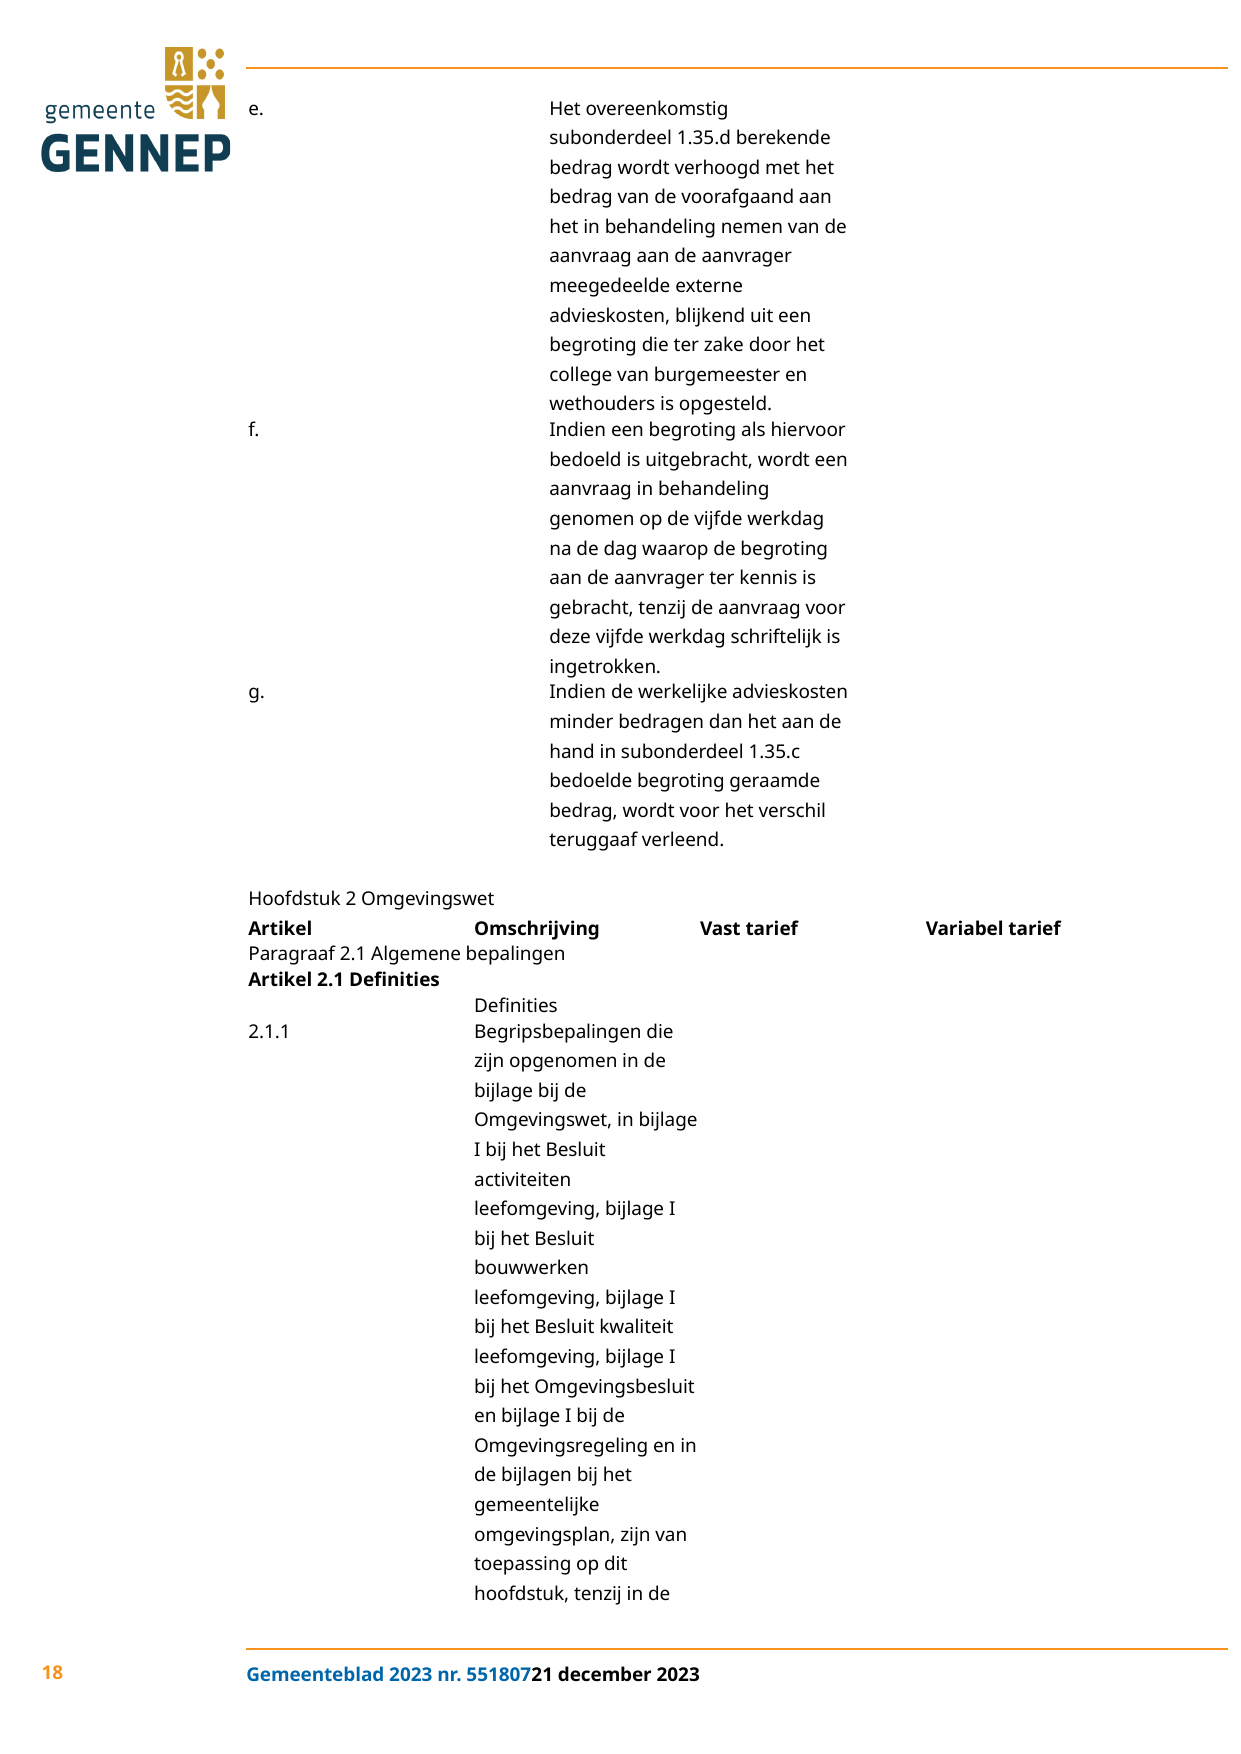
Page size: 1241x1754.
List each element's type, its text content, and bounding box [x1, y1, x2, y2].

table_cell [926, 1018, 1152, 1606]
table_cell Artikel 2.1 Definities [248, 966, 926, 992]
table_cell [700, 992, 926, 1018]
table_cell [248, 992, 474, 1018]
table_cell [850, 679, 1152, 852]
table_cell [850, 416, 1152, 679]
table_cell [926, 992, 1152, 1018]
table_cell g. [248, 679, 549, 852]
table_cell f. [248, 416, 549, 679]
table_cell Indien de werkelijke advieskosten minder bedragen dan het aan de hand in subonderdeel 1.35.c bedoelde begroting geraamde bedrag, wordt voor het verschil teruggaaf verleend. [549, 679, 850, 852]
table_cell [700, 1018, 926, 1606]
table_header Vast tarief [700, 915, 926, 941]
table_cell Paragraaf 2.1 Algemene bepalingen [248, 941, 1152, 966]
table_cell Definities [474, 992, 700, 1018]
table_cell [926, 966, 1152, 992]
table_cell e. [248, 95, 549, 416]
table_header Omschrijving [474, 915, 700, 941]
table_cell Het overeenkomstig subonderdeel 1.35.d berekende bedrag wordt verhoogd met het bedrag van de voorafgaand aan het in behandeling nemen van de aanvraag aan de aanvrager meegedeelde externe advieskosten, blijkend uit een begroting die ter zake door het college van burgemeester en wethouders is opgesteld. [549, 95, 850, 416]
table_cell 2.1.1 [248, 1018, 474, 1606]
table_cell Begripsbepalingen die zijn opgenomen in de bijlage bij de Omgevingswet, in bijlage I bij het Besluit activiteiten leefomgeving, bijlage I bij het Besluit bouwwerken leefomgeving, bijlage I bij het Besluit kwaliteit leefomgeving, bijlage I bij het Omgevingsbesluit en bijlage I bij de Omgevingsregeling en in de bijlagen bij het gemeentelijke omgevingsplan, zijn van toepassing op dit hoofdstuk, tenzij in de [474, 1018, 700, 1606]
table_header Artikel [248, 915, 474, 941]
table_cell [850, 95, 1152, 416]
table_cell Indien een begroting als hiervoor bedoeld is uitgebracht, wordt een aanvraag in behandeling genomen op de vijfde werkdag na de dag waarop de begroting aan de aanvrager ter kennis is gebracht, tenzij de aanvraag voor deze vijfde werkdag schriftelijk is ingetrokken. [549, 416, 850, 679]
table_header Variabel tarief [926, 915, 1152, 941]
picture [41, 47, 231, 172]
text Hoofdstuk 2 Omgevingswet [248, 885, 1152, 911]
